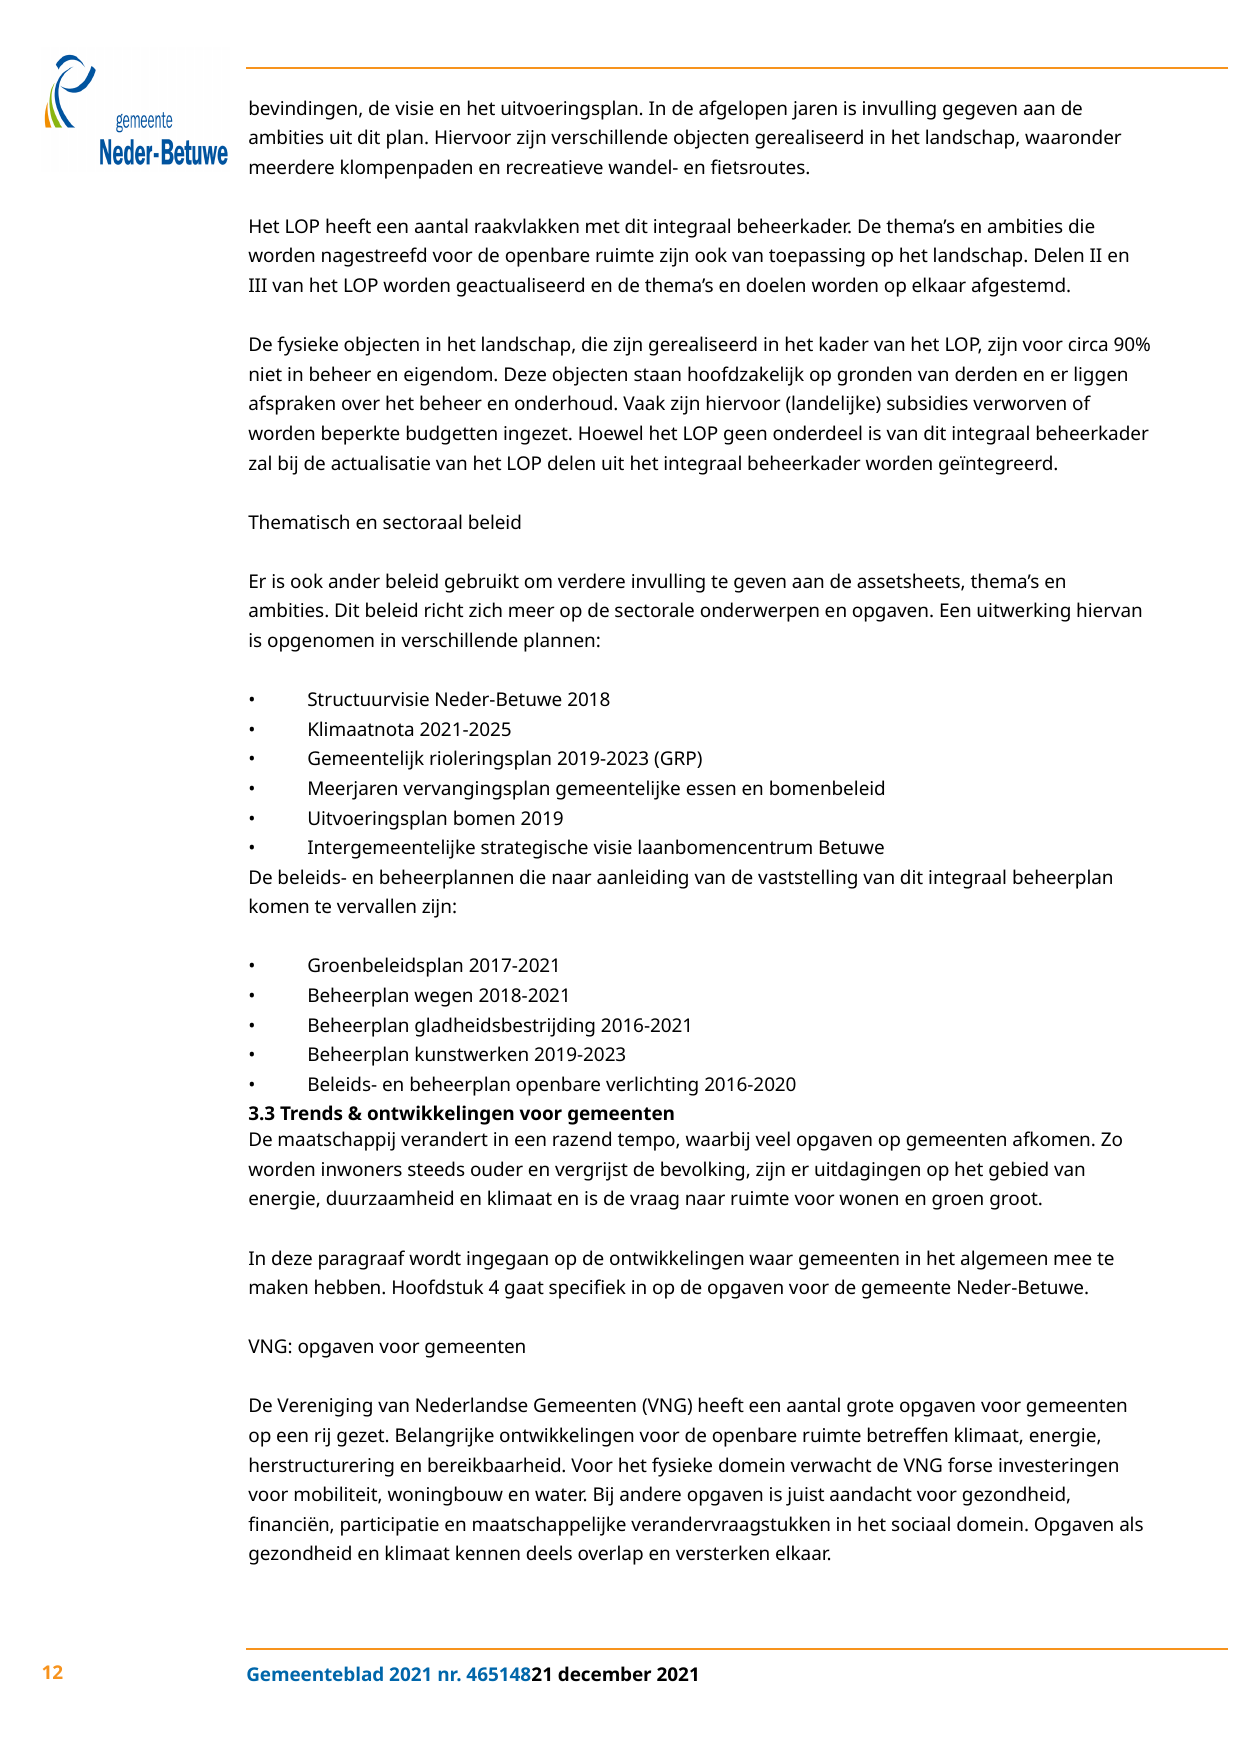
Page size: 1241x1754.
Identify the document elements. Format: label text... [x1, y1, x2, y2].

text De fysieke objecten in het landschap, die zijn gerealiseerd in het kader van het LOP, zijn voor circa 90% niet in beheer en eigendom. Deze objecten staan hoofdzakelijk op gronden van derden en er liggen afspraken over het beheer en onderhoud. Vaak zijn hiervoor (landelijke) subsidies verworven of worden beperkte budgetten ingezet. Hoewel het LOP geen onderdeel is van dit integraal beheerkader zal bij de actualisatie van het LOP delen uit het integraal beheerkader worden geïntegreerd. [248, 331, 1152, 476]
list Beheerplan kunstwerken 2019-2023 [248, 1041, 1152, 1067]
list Gemeentelijk rioleringsplan 2019-2023 (GRP) [248, 746, 1152, 771]
list Uitvoeringsplan bomen 2019 [248, 805, 1152, 831]
text In deze paragraaf wordt ingegaan op de ontwikkelingen waar gemeenten in het algemeen mee te maken hebben. Hoofdstuk 4 gaat specifiek in op de opgaven voor de gemeente Neder-Betuwe. [248, 1245, 1152, 1300]
text VNG: opgaven voor gemeenten [248, 1333, 1152, 1359]
list Intergemeentelijke strategische visie laanbomencentrum Betuwe [248, 834, 1152, 860]
text Thematisch en sectoraal beleid [248, 509, 1152, 535]
text Het LOP heeft een aantal raakvlakken met dit integraal beheerkader. De thema’s en ambities die worden nagestreefd voor de openbare ruimte zijn ook van toepassing op het landschap. Delen II en III van het LOP worden geactualiseerd en de thema’s en doelen worden op elkaar afgestemd. [248, 213, 1152, 298]
list Klimaatnota 2021-2025 [248, 716, 1152, 742]
text De Vereniging van Nederlandse Gemeenten (VNG) heeft een aantal grote opgaven voor gemeenten op een rij gezet. Belangrijke ontwikkelingen voor de openbare ruimte betreffen klimaat, energie, herstructurering en bereikbaarheid. Voor het fysieke domein verwacht de VNG forse investeringen voor mobiliteit, woningbouw en water. Bij andere opgaven is juist aandacht voor gezondheid, financiën, participatie en maatschappelijke verandervraagstukken in het sociaal domein. Opgaven als gezondheid en klimaat kennen deels overlap en versterken elkaar. [248, 1393, 1152, 1566]
list Meerjaren vervangingsplan gemeentelijke essen en bomenbeleid [248, 775, 1152, 801]
text bevindingen, de visie en het uitvoeringsplan. In de afgelopen jaren is invulling gegeven aan de ambities uit dit plan. Hiervoor zijn verschillende objecten gerealiseerd in het landschap, waaronder meerdere klompenpaden en recreatieve wandel- en fietsroutes. [248, 95, 1152, 180]
text Er is ook ander beleid gebruikt om verdere invulling te geven aan de assetsheets, thema’s en ambities. Dit beleid richt zich meer op de sectorale onderwerpen en opgaven. Een uitwerking hiervan is opgenomen in verschillende plannen: [248, 568, 1152, 653]
text 3.3 Trends & ontwikkelingen voor gemeenten [248, 1101, 1152, 1126]
list Groenbeleidsplan 2017-2021 [248, 953, 1152, 978]
text De maatschappij verandert in een razend tempo, waarbij veel opgaven op gemeenten afkomen. Zo worden inwoners steeds ouder en vergrijst de bevolking, zijn er uitdagingen op het gebied van energie, duurzaamheid en klimaat en is de vraag naar ruimte voor wonen en groen groot. [248, 1126, 1152, 1211]
list Beheerplan wegen 2018-2021 [248, 982, 1152, 1008]
list Beheerplan gladheidsbestrijding 2016-2021 [248, 1012, 1152, 1038]
text De beleids- en beheerplannen die naar aanleiding van de vaststelling van dit integraal beheerplan komen te vervallen zijn: [248, 864, 1152, 919]
list Beleids- en beheerplan openbare verlichting 2016-2020 [248, 1071, 1152, 1097]
list Structuurvisie Neder-Betuwe 2018 [248, 686, 1152, 712]
picture [41, 47, 231, 172]
